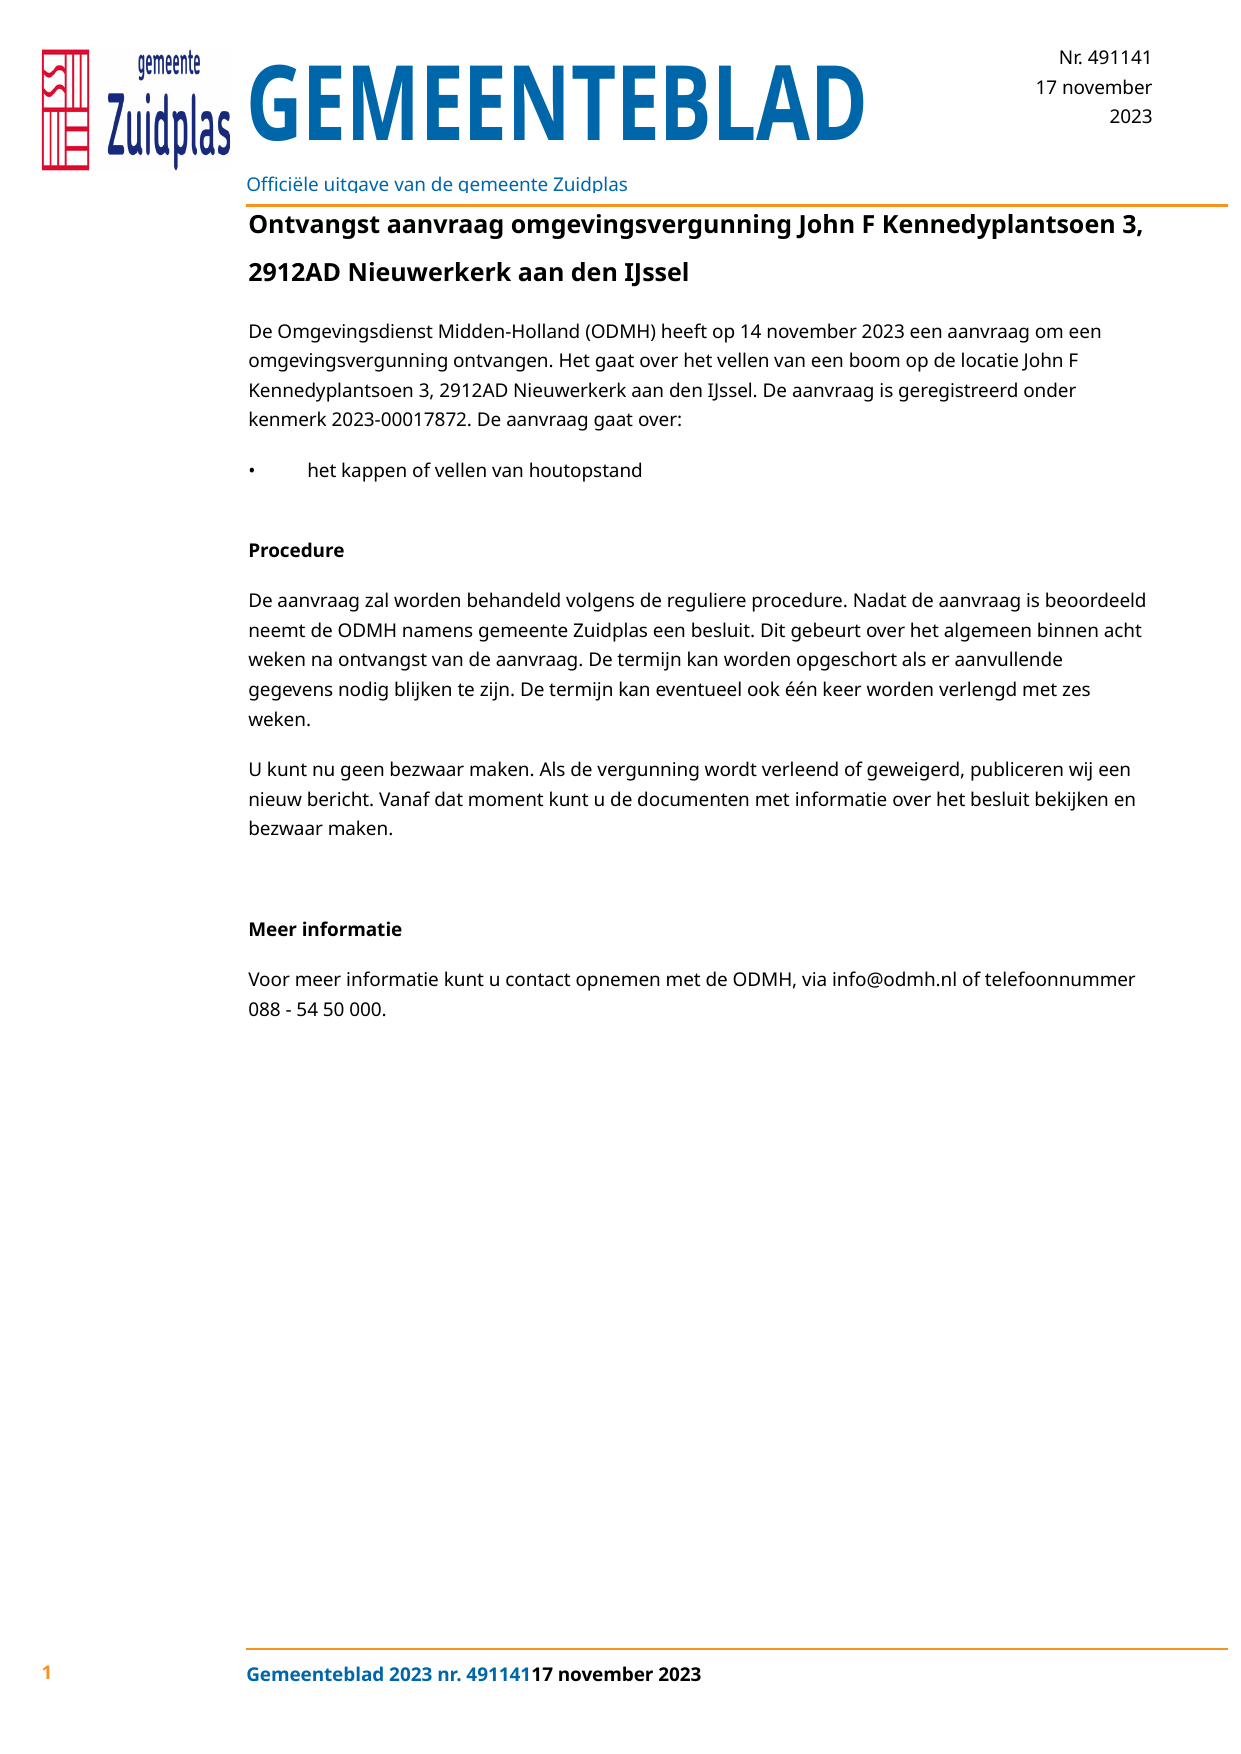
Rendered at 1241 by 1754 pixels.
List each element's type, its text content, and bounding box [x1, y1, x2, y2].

text De Omgevingsdienst Midden-Holland (ODMH) heeft op 14 november 2023 een aanvraag om een omgevingsvergunning ontvangen. Het gaat over het vellen van een boom op de locatie John F Kennedyplantsoen 3, 2912AD Nieuwerkerk aan den IJssel. De aanvraag is geregistreerd onder kenmerk 2023-00017872. De aanvraag gaat over: [248, 318, 1152, 432]
text Ontvangst aanvraag omgevingsvergunning John F Kennedyplantsoen 3, 2912AD Nieuwerkerk aan den IJssel [248, 207, 1152, 288]
text U kunt nu geen bezwaar maken. Als de vergunning wordt verleend of geweigerd, publiceren wij een nieuw bericht. Vanaf dat moment kunt u de documenten met informatie over het besluit bekijken en bezwaar maken. [248, 756, 1152, 841]
text De aanvraag zal worden behandeld volgens de reguliere procedure. Nadat de aanvraag is beoordeeld neemt de ODMH namens gemeente Zuidplas een besluit. Dit gebeurt over het algemeen binnen acht weken na ontvangst van de aanvraag. De termijn kan worden opgeschort als er aanvullende gegevens nodig blijken te zijn. De termijn kan eventueel ook één keer worden verlengd met zes weken. [248, 587, 1152, 732]
picture [41, 47, 231, 172]
text Voor meer informatie kunt u contact opnemen met de ODMH, via info@odmh.nl of telefoonnummer 088 - 54 50 000. [248, 967, 1152, 1022]
list het kappen of vellen van houtopstand [248, 457, 1152, 483]
text Procedure [248, 537, 1152, 563]
text Meer informatie [248, 916, 1152, 942]
